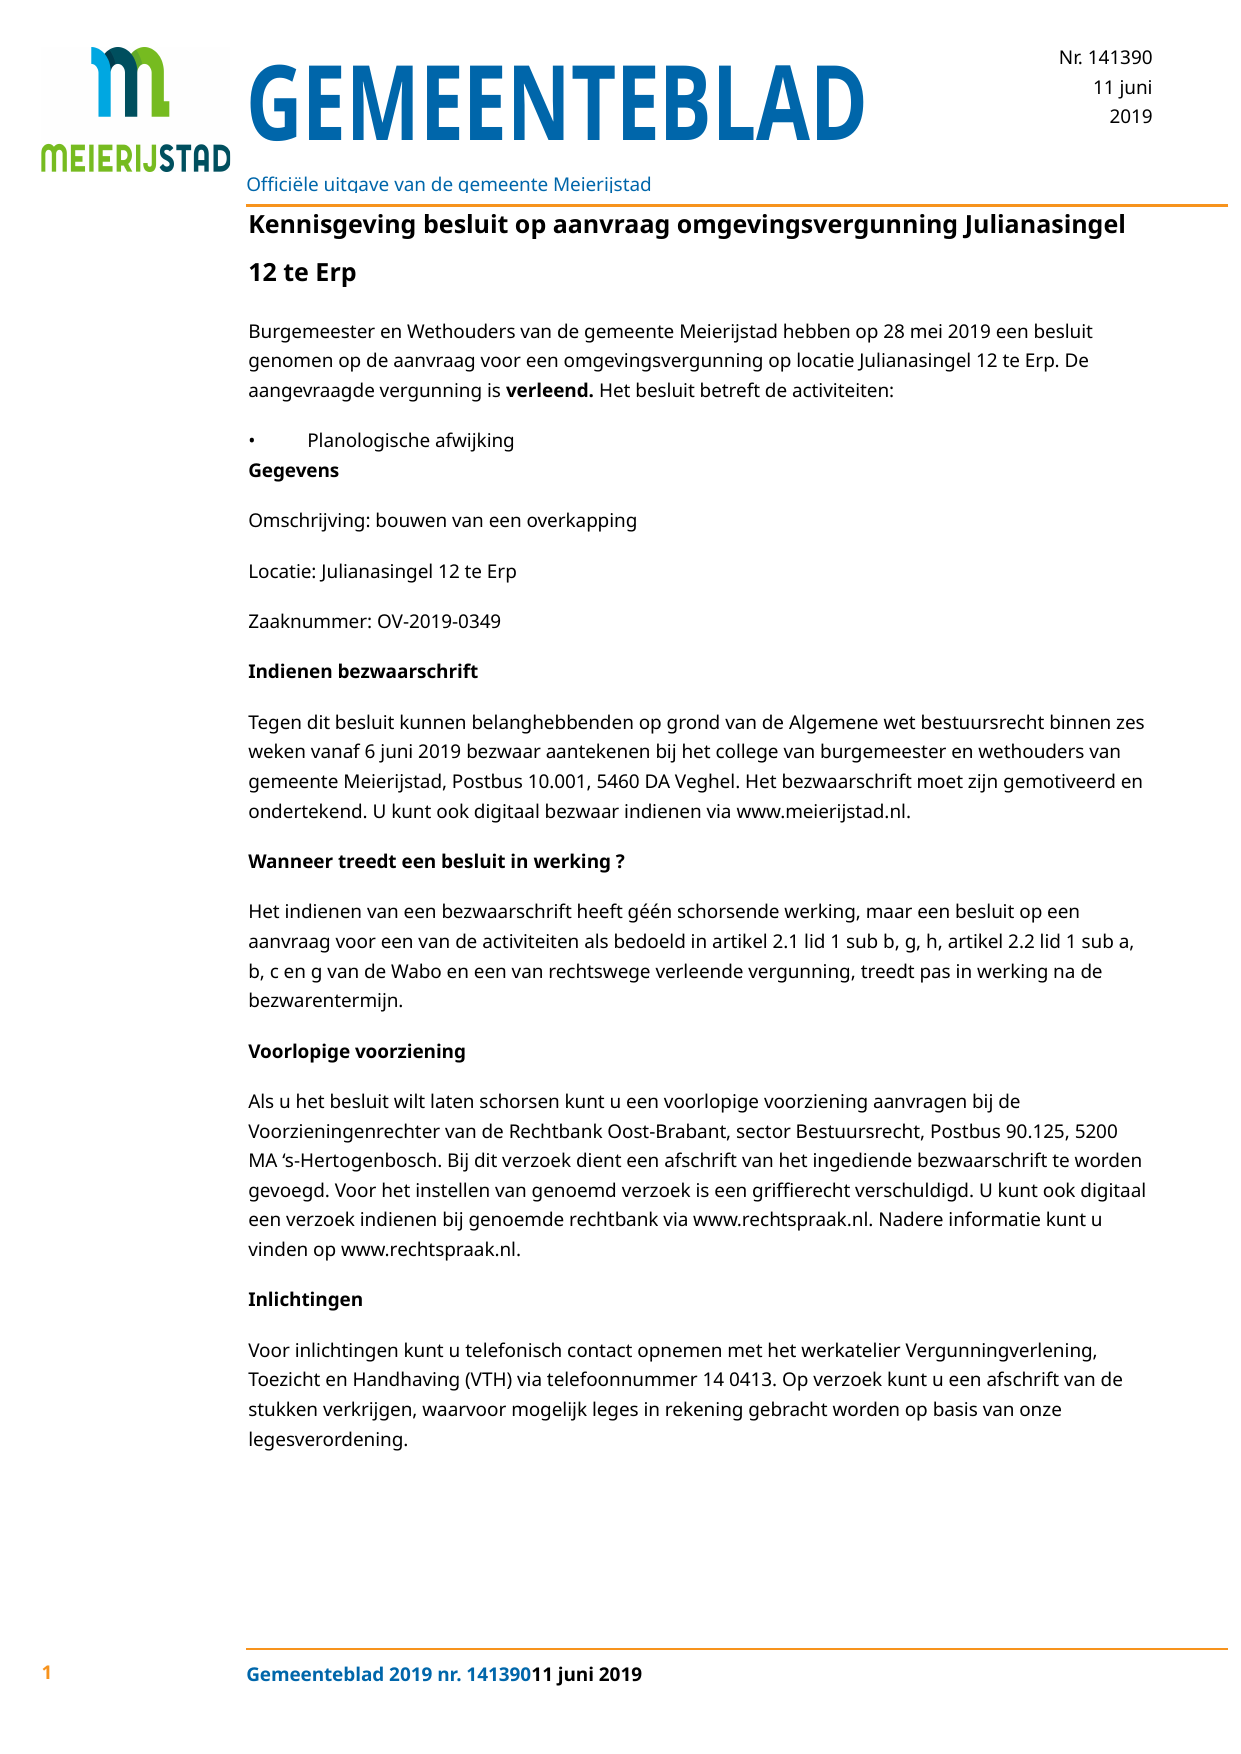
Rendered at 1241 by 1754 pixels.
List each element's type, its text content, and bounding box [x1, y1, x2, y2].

text Kennisgeving besluit op aanvraag omgevingsvergunning Julianasingel 12 te Erp [248, 207, 1152, 288]
text Omschrijving: bouwen van een overkapping [248, 507, 1152, 533]
text Het indienen van een bezwaarschrift heeft géén schorsende werking, maar een besluit op een aanvraag voor een van de activiteiten als bedoeld in artikel 2.1 lid 1 sub b, g, h, artikel 2.2 lid 1 sub a, b, c en g van de Wabo en een van rechtswege verleende vergunning, treedt pas in werking na de bezwarentermijn. [248, 899, 1152, 1013]
text Burgemeester en Wethouders van de gemeente Meierijstad hebben op 28 mei 2019 een besluit genomen op de aanvraag voor een omgevingsvergunning op locatie Julianasingel 12 te Erp. De aangevraagde vergunning is verleend. Het besluit betreft de activiteiten: [248, 318, 1152, 403]
text Locatie: Julianasingel 12 te Erp [248, 558, 1152, 584]
text Als u het besluit wilt laten schorsen kunt u een voorlopige voorziening aanvragen bij de Voorzieningenrechter van de Rechtbank Oost-Brabant, sector Bestuursrecht, Postbus 90.125, 5200 MA ‘s-Hertogenbosch. Bij dit verzoek dient een afschrift van het ingediende bezwaarschrift te worden gevoegd. Voor het instellen van genoemd verzoek is een griffierecht verschuldigd. U kunt ook digitaal een verzoek indienen bij genoemde rechtbank via www.rechtspraak.nl. Nadere informatie kunt u vinden op www.rechtspraak.nl. [248, 1088, 1152, 1262]
picture [41, 47, 231, 172]
text Zaaknummer: OV-2019-0349 [248, 608, 1152, 634]
text Wanneer treedt een besluit in werking ? [248, 848, 1152, 874]
text Voorlopige voorziening [248, 1038, 1152, 1064]
text Indienen bezwaarschrift [248, 659, 1152, 684]
text Tegen dit besluit kunnen belanghebbenden op grond van de Algemene wet bestuursrecht binnen zes weken vanaf 6 juni 2019 bezwaar aantekenen bij het college van burgemeester en wethouders van gemeente Meierijstad, Postbus 10.001, 5460 DA Veghel. Het bezwaarschrift moet zijn gemotiveerd en ondertekend. U kunt ook digitaal bezwaar indienen via www.meierijstad.nl. [248, 709, 1152, 824]
text Inlichtingen [248, 1287, 1152, 1312]
text Voor inlichtingen kunt u telefonisch contact opnemen met het werkatelier Vergunningverlening, Toezicht en Handhaving (VTH) via telefoonnummer 14 0413. Op verzoek kunt u een afschrift van de stukken verkrijgen, waarvoor mogelijk leges in rekening gebracht worden op basis van onze legesverordening. [248, 1337, 1152, 1452]
text Gegevens [248, 457, 1152, 483]
list Planologische afwijking [248, 427, 1152, 453]
